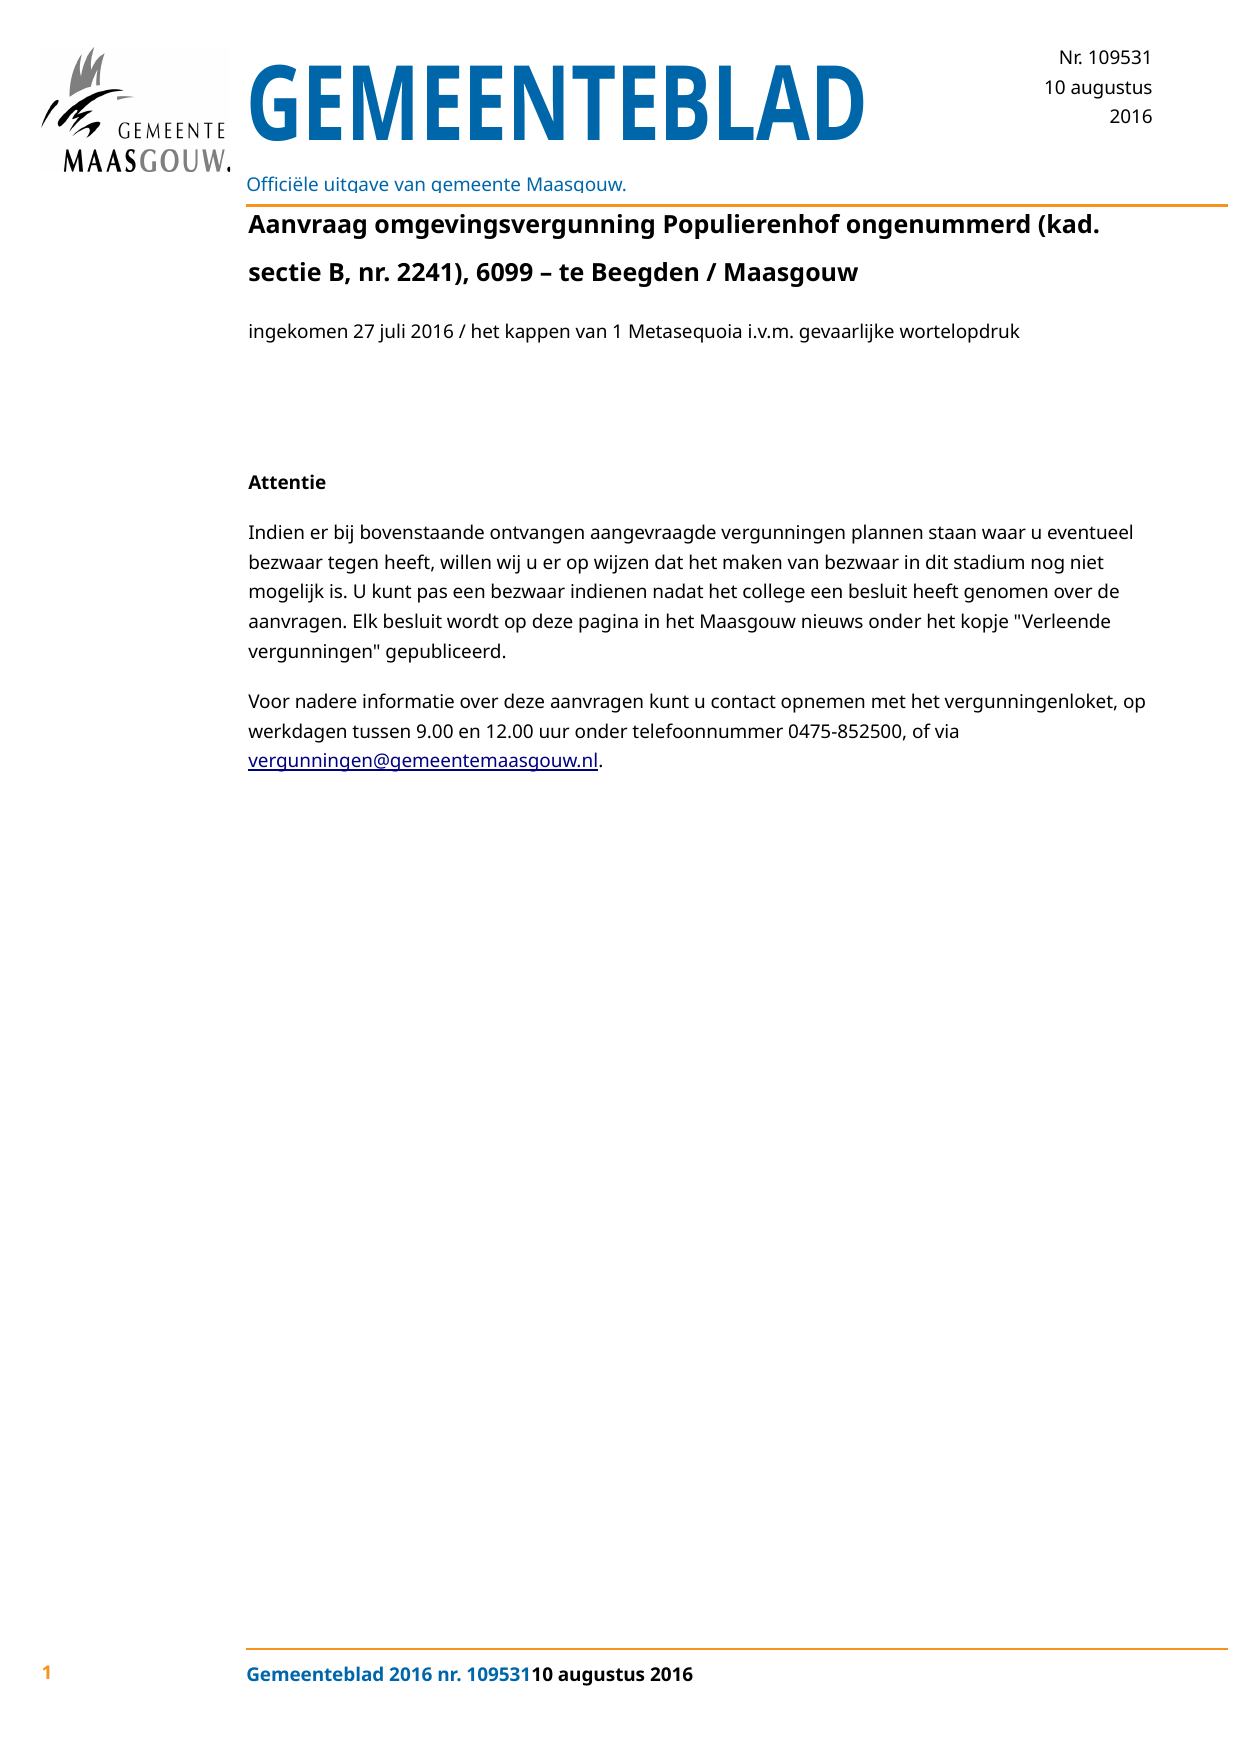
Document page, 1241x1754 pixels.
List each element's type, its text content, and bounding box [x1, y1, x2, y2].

text Attentie [248, 469, 1152, 495]
text Voor nadere informatie over deze aanvragen kunt u contact opnemen met het vergunningenloket, op werkdagen tussen 9.00 en 12.00 uur onder telefoonnummer 0475-852500, of via vergunningen@gemeentemaasgouw.nl. [248, 688, 1152, 773]
text Aanvraag omgevingsvergunning Populierenhof ongenummerd (kad. sectie B, nr. 2241), 6099 – te Beegden / Maasgouw [248, 207, 1152, 288]
picture [41, 47, 231, 172]
text Indien er bij bovenstaande ontvangen aangevraagde vergunningen plannen staan waar u eventueel bezwaar tegen heeft, willen wij u er op wijzen dat het maken van bezwaar in dit stadium nog niet mogelijk is. U kunt pas een bezwaar indienen nadat het college een besluit heeft genomen over de aanvragen. Elk besluit wordt op deze pagina in het Maasgouw nieuws onder het kopje "Verleende vergunningen" gepubliceerd. [248, 519, 1152, 664]
text ingekomen 27 juli 2016 / het kappen van 1 Metasequoia i.v.m. gevaarlijke wortelopdruk [248, 318, 1152, 344]
